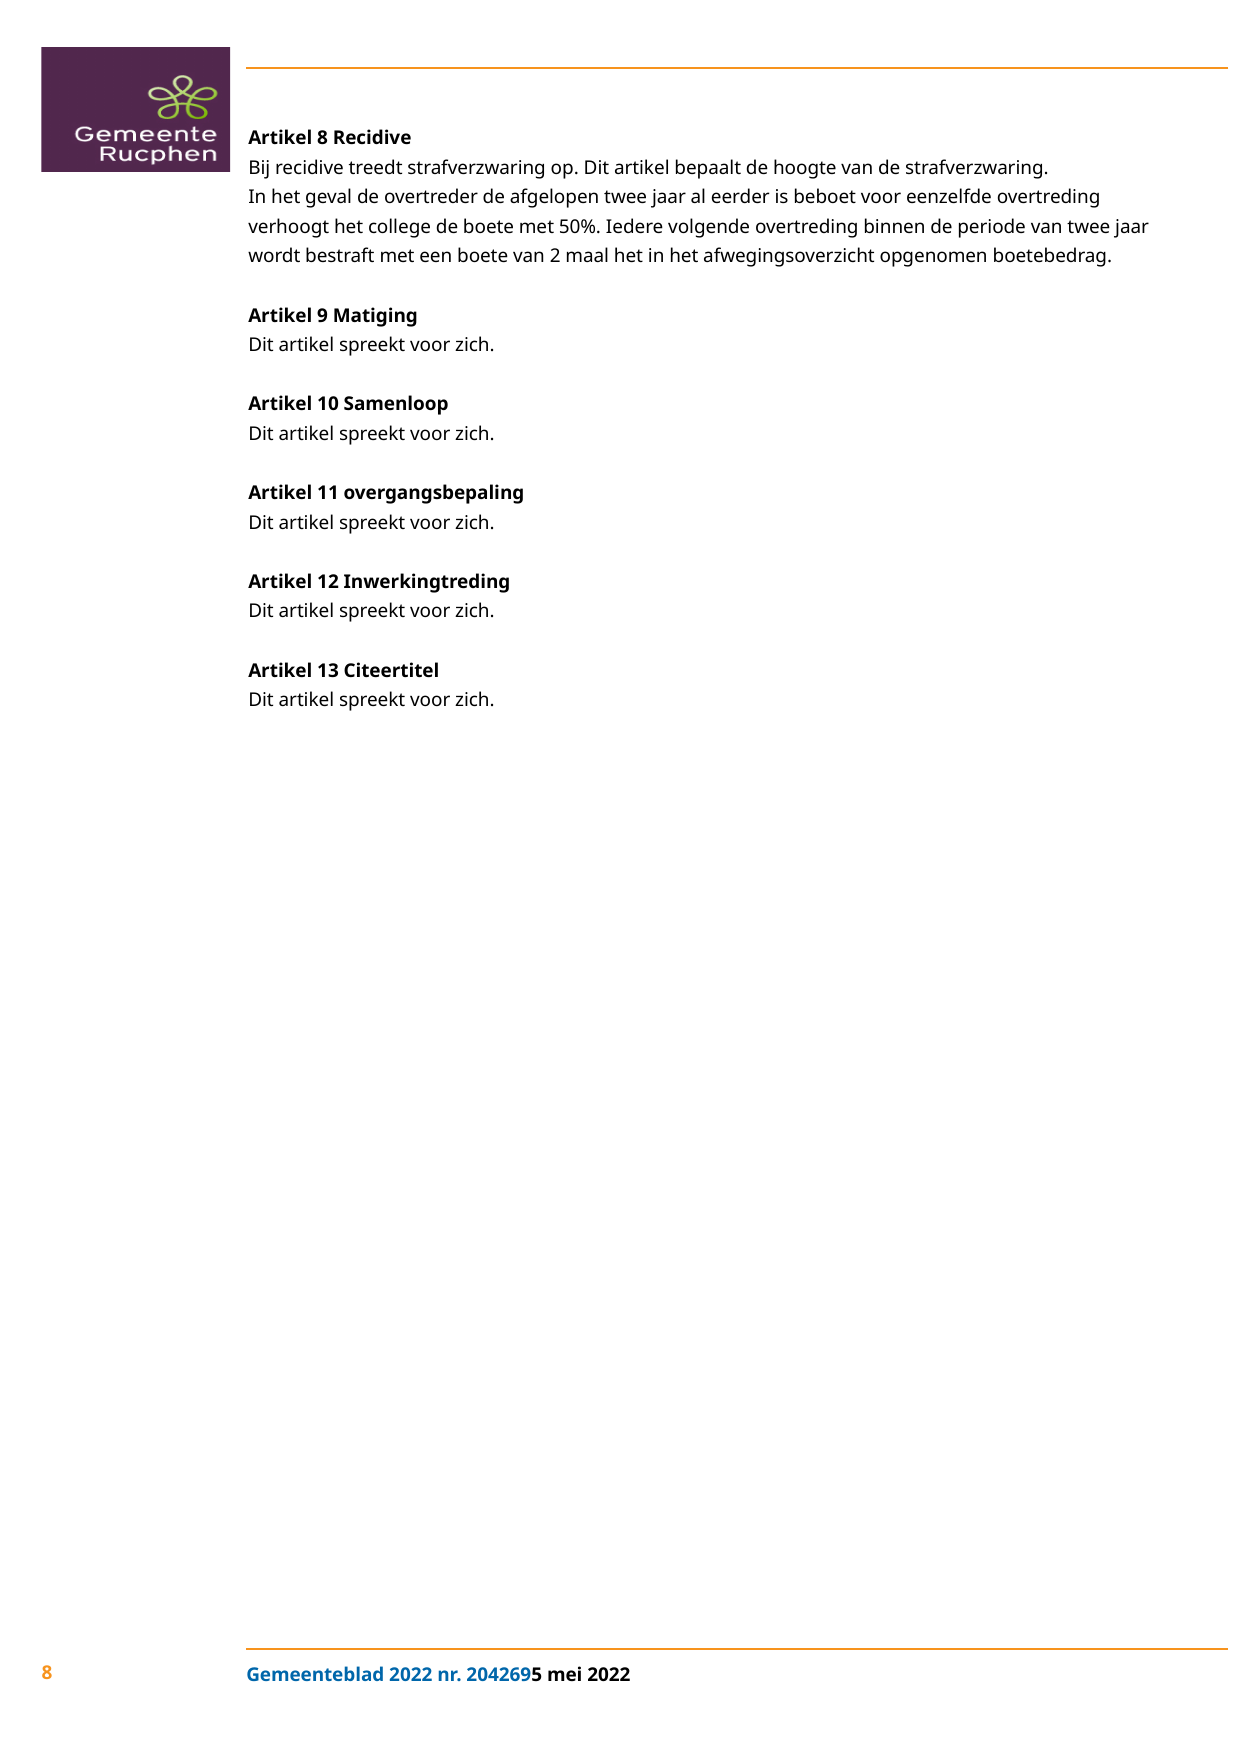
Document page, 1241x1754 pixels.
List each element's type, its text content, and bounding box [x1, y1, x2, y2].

text Artikel 12 Inwerkingtreding [248, 568, 1152, 594]
text Dit artikel spreekt voor zich. [248, 331, 1152, 357]
text Bij recidive treedt strafverzwaring op. Dit artikel bepaalt de hoogte van de strafverzwaring. [248, 154, 1152, 180]
text Dit artikel spreekt voor zich. [248, 598, 1152, 623]
text Artikel 8 Recidive [248, 124, 1152, 150]
text In het geval de overtreder de afgelopen twee jaar al eerder is beboet voor eenzelfde overtreding verhoogt het college de boete met 50%. Iedere volgende overtreding binnen de periode van twee jaar wordt bestraft met een boete van 2 maal het in het afwegingsoverzicht opgenomen boetebedrag. [248, 183, 1152, 268]
picture [41, 47, 231, 172]
text Artikel 10 Samenloop [248, 391, 1152, 416]
text Dit artikel spreekt voor zich. [248, 509, 1152, 535]
text Dit artikel spreekt voor zich. [248, 420, 1152, 446]
text Artikel 11 overgangsbepaling [248, 479, 1152, 505]
text Artikel 9 Matiging [248, 302, 1152, 328]
text Artikel 13 Citeertitel [248, 657, 1152, 683]
text Dit artikel spreekt voor zich. [248, 686, 1152, 712]
